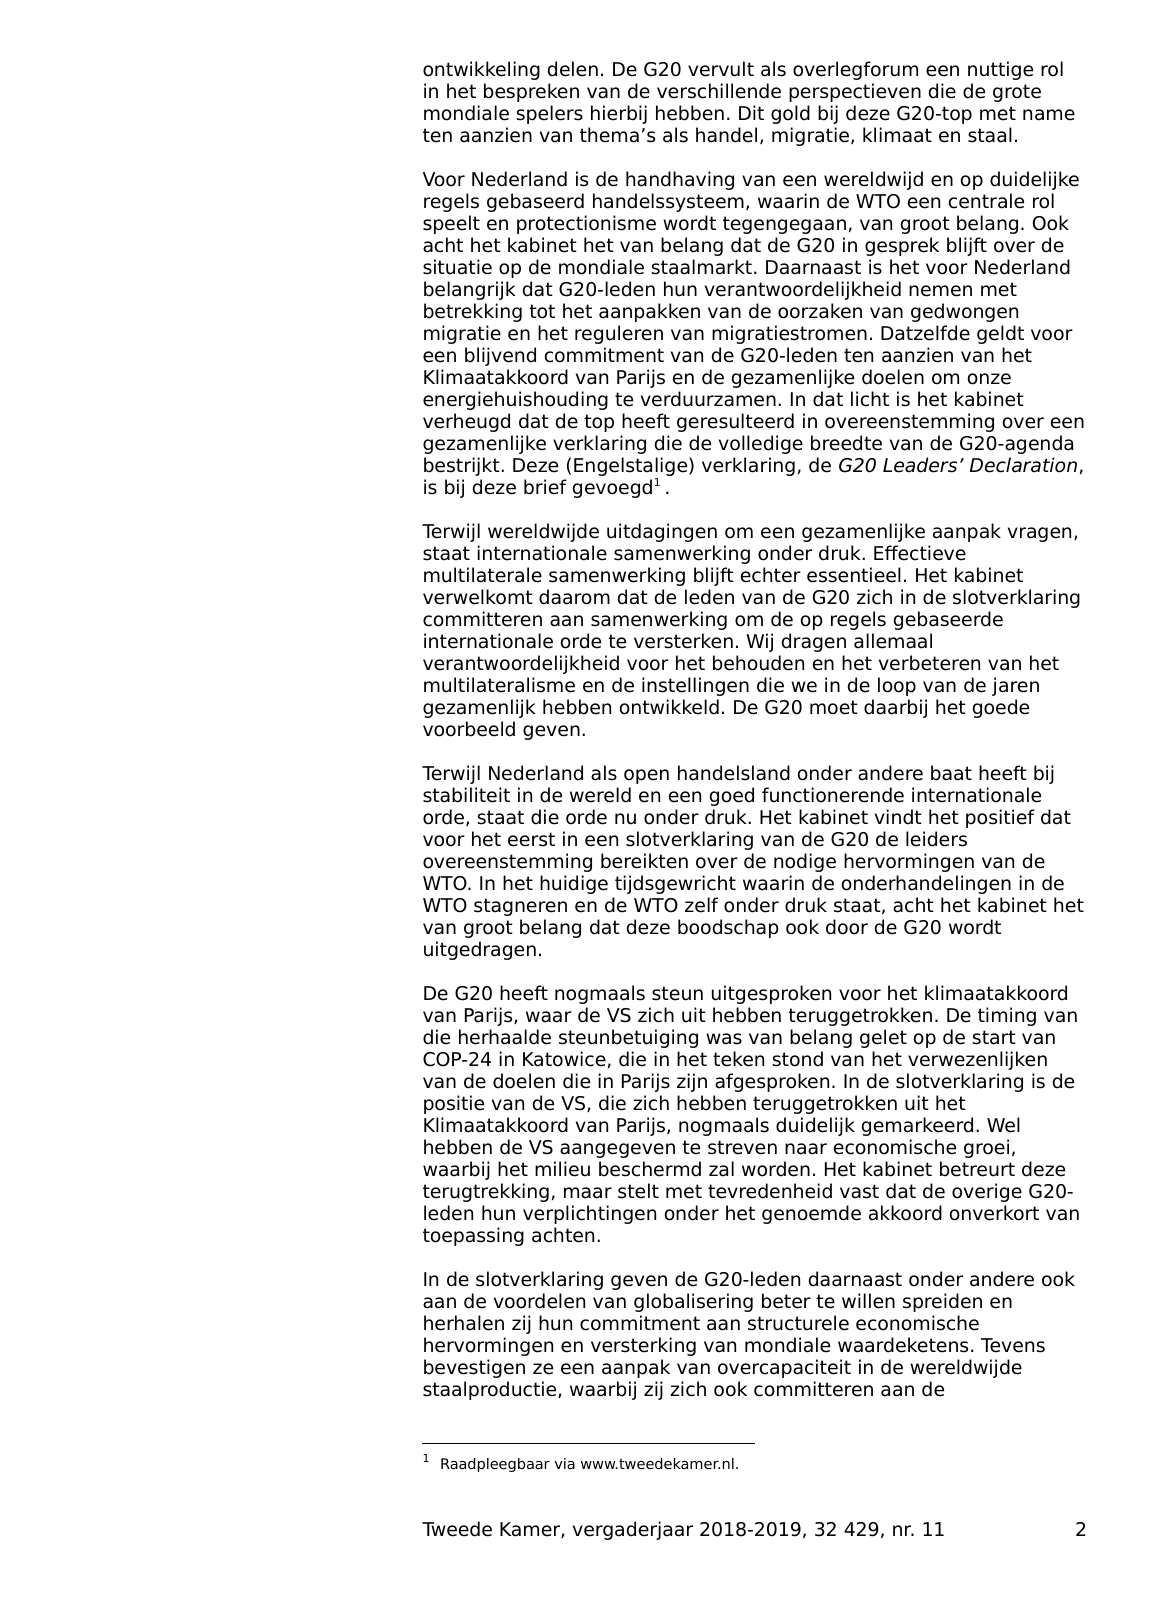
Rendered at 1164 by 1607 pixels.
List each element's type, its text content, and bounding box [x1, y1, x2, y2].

text Terwijl wereldwijde uitdagingen om een gezamenlijke aanpak vragen, staat internationale samenwerking onder druk. Effectieve multilaterale samenwerking blijft echter essentieel. Het kabinet verwelkomt daarom dat de leden van de G20 zich in de slotverklaring committeren aan samenwerking om de op regels gebaseerde internationale orde te versterken. Wij dragen allemaal verantwoordelijkheid voor het behouden en het verbeteren van het multilateralisme en de instellingen die we in de loop van de jaren gezamenlijk hebben ontwikkeld. De G20 moet daarbij het goede voorbeeld geven. [422, 521, 1087, 741]
text Voor Nederland is de handhaving van een wereldwijd en op duidelijke regels gebaseerd handelssysteem, waarin de WTO een centrale rol speelt en protectionisme wordt tegengegaan, van groot belang. Ook acht het kabinet het van belang dat de G20 in gesprek blijft over de situatie op de mondiale staalmarkt. Daarnaast is het voor Nederland belangrijk dat G20-leden hun verantwoordelijkheid nemen met betrekking tot het aanpakken van de oorzaken van gedwongen migratie en het reguleren van migratiestromen. Datzelfde geldt voor een blijvend commitment van de G20-leden ten aanzien van het Klimaatakkoord van Parijs en de gezamenlijke doelen om onze energiehuishouding te verduurzamen. In dat licht is het kabinet verheugd dat de top heeft geresulteerd in overeenstemming over een gezamenlijke verklaring die de volledige breedte van de G20-agenda bestrijkt. Deze (Engelstalige) verklaring, de G20 Leaders’ Declaration, is bij deze brief gevoegd. [422, 169, 1087, 499]
text Raadpleegbaar via www.tweedekamer.nl. [422, 1452, 1087, 1474]
text In de slotverklaring geven de G20-leden daarnaast onder andere ook aan de voordelen van globalisering beter te willen spreiden en herhalen zij hun commitment aan structurele economische hervormingen en versterking van mondiale waardeketens. Tevens bevestigen ze een aanpak van overcapaciteit in de wereldwijde staalproductie, waarbij zij zich ook committeren aan de [422, 1269, 1087, 1401]
text ontwikkeling delen. De G20 vervult als overlegforum een nuttige rol in het bespreken van de verschillende perspectieven die de grote mondiale spelers hierbij hebben. Dit gold bij deze G20-top met name ten aanzien van thema’s als handel, migratie, klimaat en staal. [422, 59, 1087, 147]
text De G20 heeft nogmaals steun uitgesproken voor het klimaatakkoord van Parijs, waar de VS zich uit hebben teruggetrokken. De timing van die herhaalde steunbetuiging was van belang gelet op de start van COP-24 in Katowice, die in het teken stond van het verwezenlijken van de doelen die in Parijs zijn afgesproken. In de slotverklaring is de positie van de VS, die zich hebben teruggetrokken uit het Klimaatakkoord van Parijs, nogmaals duidelijk gemarkeerd. Wel hebben de VS aangegeven te streven naar economische groei, waarbij het milieu beschermd zal worden. Het kabinet betreurt deze terugtrekking, maar stelt met tevredenheid vast dat de overige G20-leden hun verplichtingen onder het genoemde akkoord onverkort van toepassing achten. [422, 983, 1087, 1247]
text Terwijl Nederland als open handelsland onder andere baat heeft bij stabiliteit in de wereld en een goed functionerende internationale orde, staat die orde nu onder druk. Het kabinet vindt het positief dat voor het eerst in een slotverklaring van de G20 de leiders overeenstemming bereikten over de nodige hervormingen van de WTO. In het huidige tijdsgewricht waarin de onderhandelingen in de WTO stagneren en de WTO zelf onder druk staat, acht het kabinet het van groot belang dat deze boodschap ook door de G20 wordt uitgedragen. [422, 763, 1087, 961]
